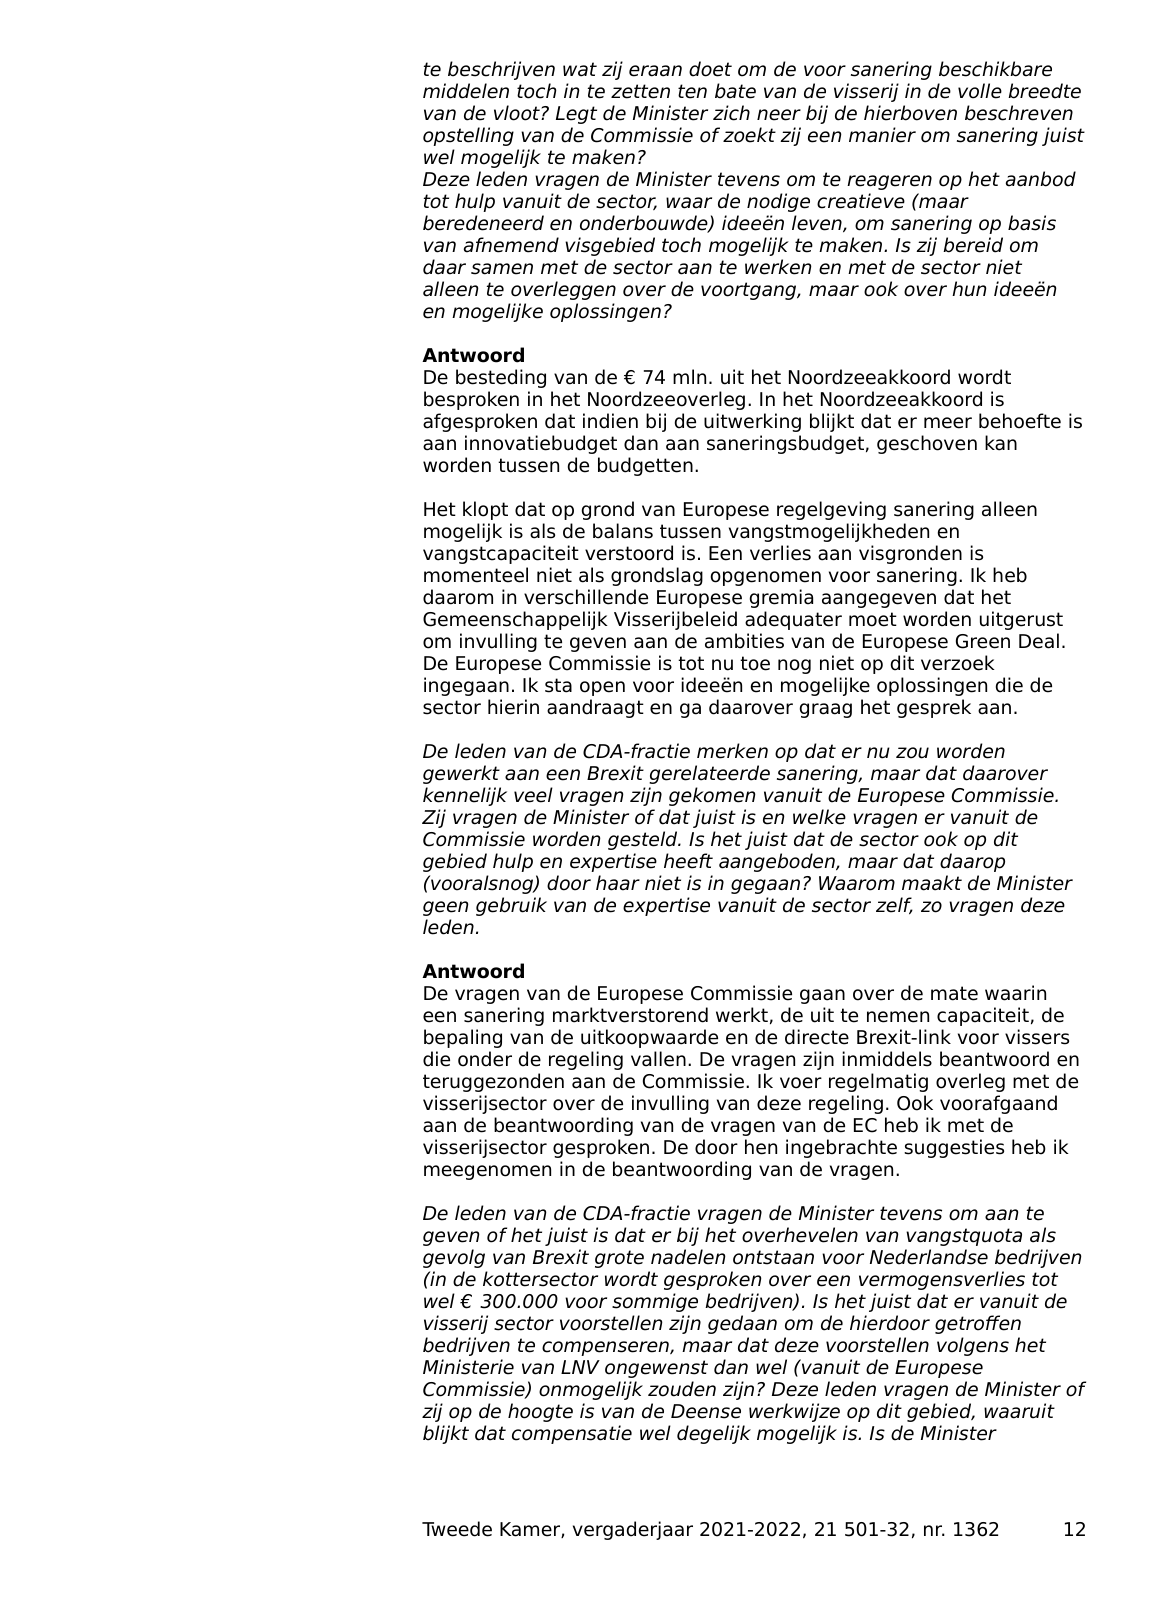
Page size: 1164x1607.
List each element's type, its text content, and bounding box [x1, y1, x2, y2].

text De leden van de CDA-fractie vragen de Minister tevens om aan te geven of het juist is dat er bij het overhevelen van vangstquota als gevolg van Brexit grote nadelen ontstaan voor Nederlandse bedrijven (in de kottersector wordt gesproken over een vermogensverlies tot wel € 300.000 voor sommige bedrijven). Is het juist dat er vanuit de visserij sector voorstellen zijn gedaan om de hierdoor getroffen bedrijven te compenseren, maar dat deze voorstellen volgens het Ministerie van LNV ongewenst dan wel (vanuit de Europese Commissie) onmogelijk zouden zijn? Deze leden vragen de Minister of zij op de hoogte is van de Deense werkwijze op dit gebied, waaruit blijkt dat compensatie wel degelijk mogelijk is. Is de Minister [422, 1203, 1087, 1445]
text De vragen van de Europese Commissie gaan over de mate waarin een sanering marktverstorend werkt, de uit te nemen capaciteit, de bepaling van de uitkoopwaarde en de directe Brexit-link voor vissers die onder de regeling vallen. De vragen zijn inmiddels beantwoord en teruggezonden aan de Commissie. Ik voer regelmatig overleg met de visserijsector over de invulling van deze regeling. Ook voorafgaand aan de beantwoording van de vragen van de EC heb ik met de visserijsector gesproken. De door hen ingebrachte suggesties heb ik meegenomen in de beantwoording van de vragen. [422, 983, 1087, 1181]
text De leden van de CDA-fractie merken op dat er nu zou worden gewerkt aan een Brexit gerelateerde sanering, maar dat daarover kennelijk veel vragen zijn gekomen vanuit de Europese Commissie. Zij vragen de Minister of dat juist is en welke vragen er vanuit de Commissie worden gesteld. Is het juist dat de sector ook op dit gebied hulp en expertise heeft aangeboden, maar dat daarop (vooralsnog) door haar niet is in gegaan? Waarom maakt de Minister geen gebruik van de expertise vanuit de sector zelf, zo vragen deze leden. [422, 741, 1087, 939]
text te beschrijven wat zij eraan doet om de voor sanering beschikbare middelen toch in te zetten ten bate van de visserij in de volle breedte van de vloot? Legt de Minister zich neer bij de hierboven beschreven opstelling van de Commissie of zoekt zij een manier om sanering juist wel mogelijk te maken? [422, 59, 1087, 169]
text Het klopt dat op grond van Europese regelgeving sanering alleen mogelijk is als de balans tussen vangstmogelijkheden en vangstcapaciteit verstoord is. Een verlies aan visgronden is momenteel niet als grondslag opgenomen voor sanering. Ik heb daarom in verschillende Europese gremia aangegeven dat het Gemeenschappelijk Visserijbeleid adequater moet worden uitgerust om invulling te geven aan de ambities van de Europese Green Deal. De Europese Commissie is tot nu toe nog niet op dit verzoek ingegaan. Ik sta open voor ideeën en mogelijke oplossingen die de sector hierin aandraagt en ga daarover graag het gesprek aan. [422, 499, 1087, 719]
subtitle Antwoord [422, 961, 1087, 983]
text Deze leden vragen de Minister tevens om te reageren op het aanbod tot hulp vanuit de sector, waar de nodige creatieve (maar beredeneerd en onderbouwde) ideeën leven, om sanering op basis van afnemend visgebied toch mogelijk te maken. Is zij bereid om daar samen met de sector aan te werken en met de sector niet alleen te overleggen over de voortgang, maar ook over hun ideeën en mogelijke oplossingen? [422, 169, 1087, 323]
text De besteding van de € 74 mln. uit het Noordzeeakkoord wordt besproken in het Noordzeeoverleg. In het Noordzeeakkoord is afgesproken dat indien bij de uitwerking blijkt dat er meer behoefte is aan innovatiebudget dan aan saneringsbudget, geschoven kan worden tussen de budgetten. [422, 367, 1087, 477]
subtitle Antwoord [422, 345, 1087, 367]
